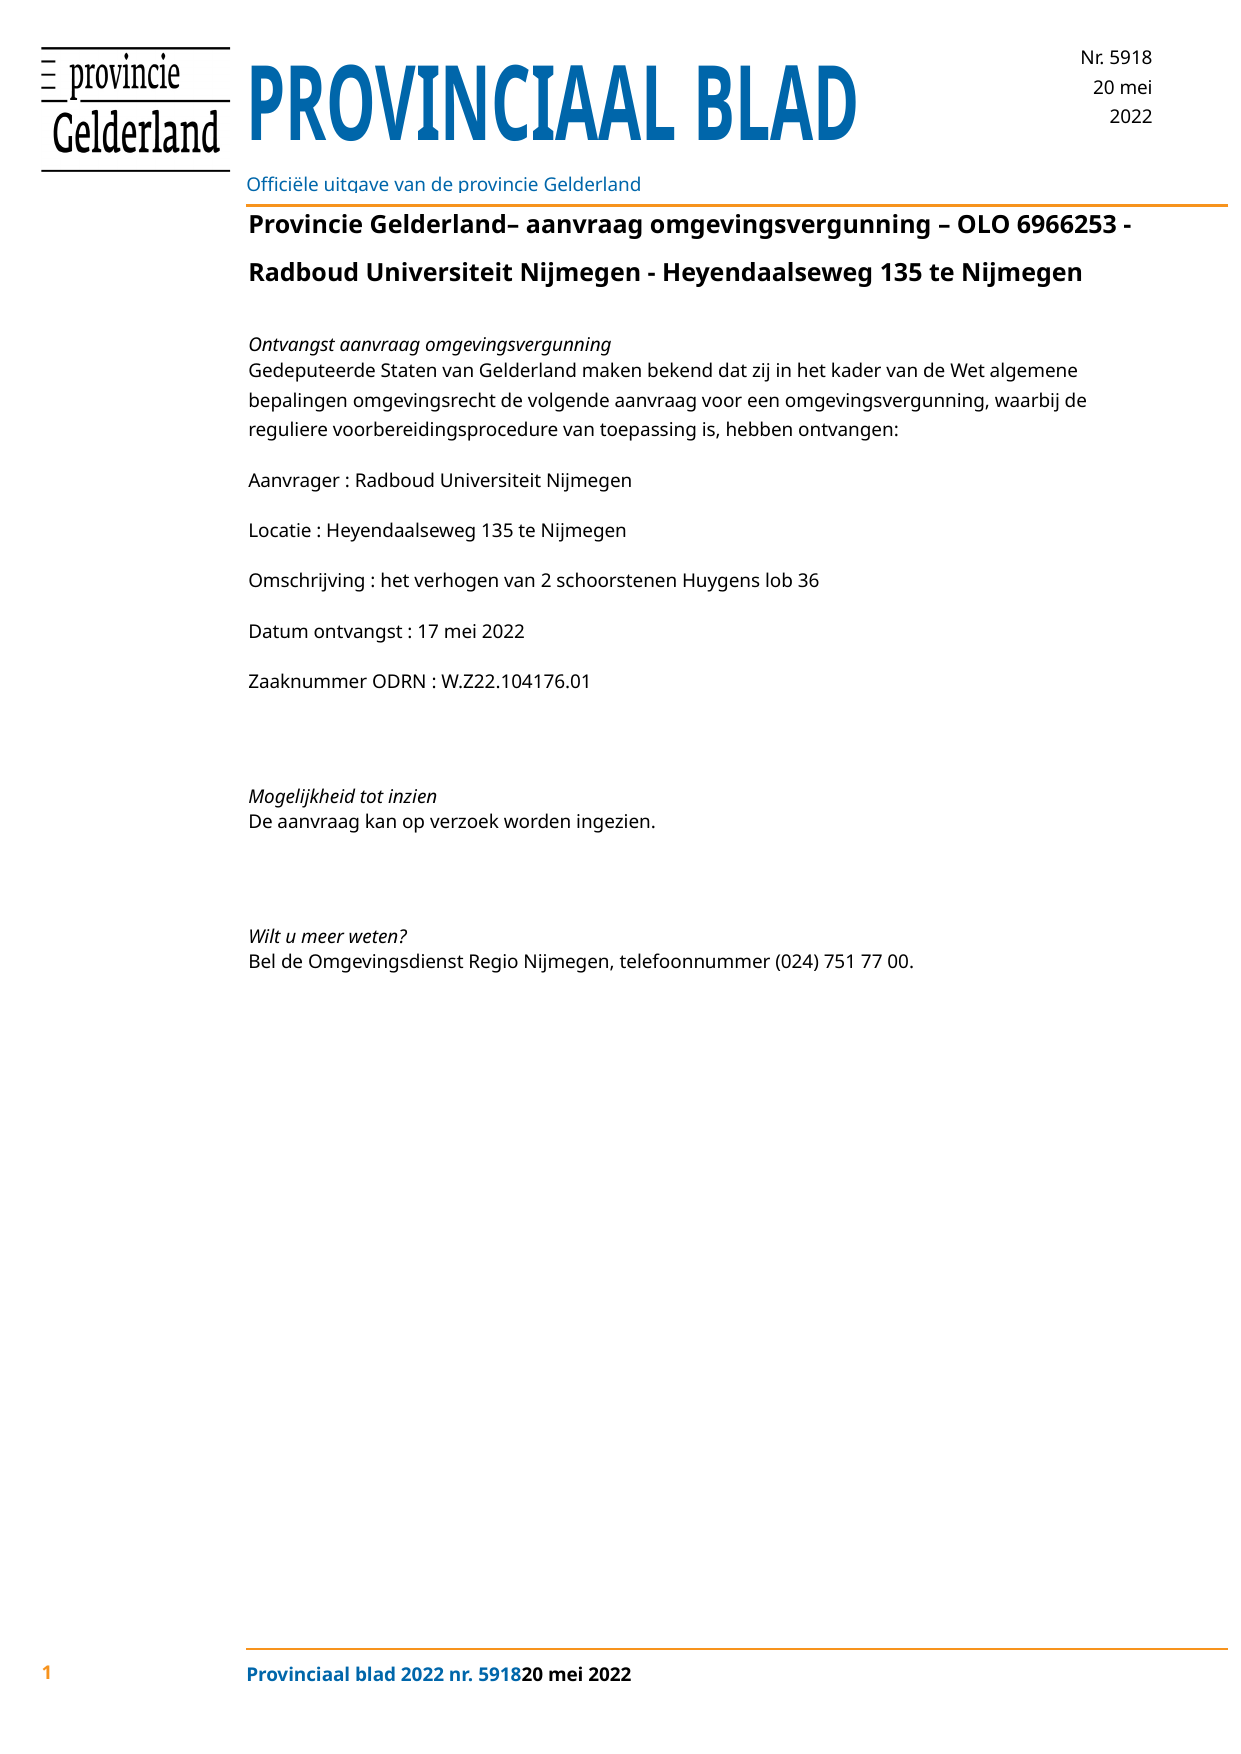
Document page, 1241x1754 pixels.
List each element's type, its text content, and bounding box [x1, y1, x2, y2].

picture [41, 47, 231, 172]
text Omschrijving : het verhogen van 2 schoorstenen Huygens lob 36 [248, 568, 1152, 593]
text Gedeputeerde Staten van Gelderland maken bekend dat zij in het kader van de Wet algemene bepalingen omgevingsrecht de volgende aanvraag voor een omgevingsvergunning, waarbij de reguliere voorbereidingsprocedure van toepassing is, hebben ontvangen: [248, 357, 1152, 442]
text Provincie Gelderland– aanvraag omgevingsvergunning – OLO 6966253 - Radboud Universiteit Nijmegen - Heyendaalseweg 135 te Nijmegen [248, 207, 1152, 288]
text Datum ontvangst : 17 mei 2022 [248, 618, 1152, 644]
text Locatie : Heyendaalseweg 135 te Nijmegen [248, 517, 1152, 543]
text Wilt u meer weten? [248, 923, 1152, 949]
text Aanvrager : Radboud Universiteit Nijmegen [248, 467, 1152, 492]
text De aanvraag kan op verzoek worden ingezien. [248, 808, 1152, 834]
text Ontvangst aanvraag omgevingsvergunning [248, 331, 1152, 357]
text Zaaknummer ODRN : W.Z22.104176.01 [248, 668, 1152, 694]
text Bel de Omgevingsdienst Regio Nijmegen, telefoonnummer (024) 751 77 00. [248, 949, 1152, 974]
text Mogelijkheid tot inzien [248, 783, 1152, 808]
